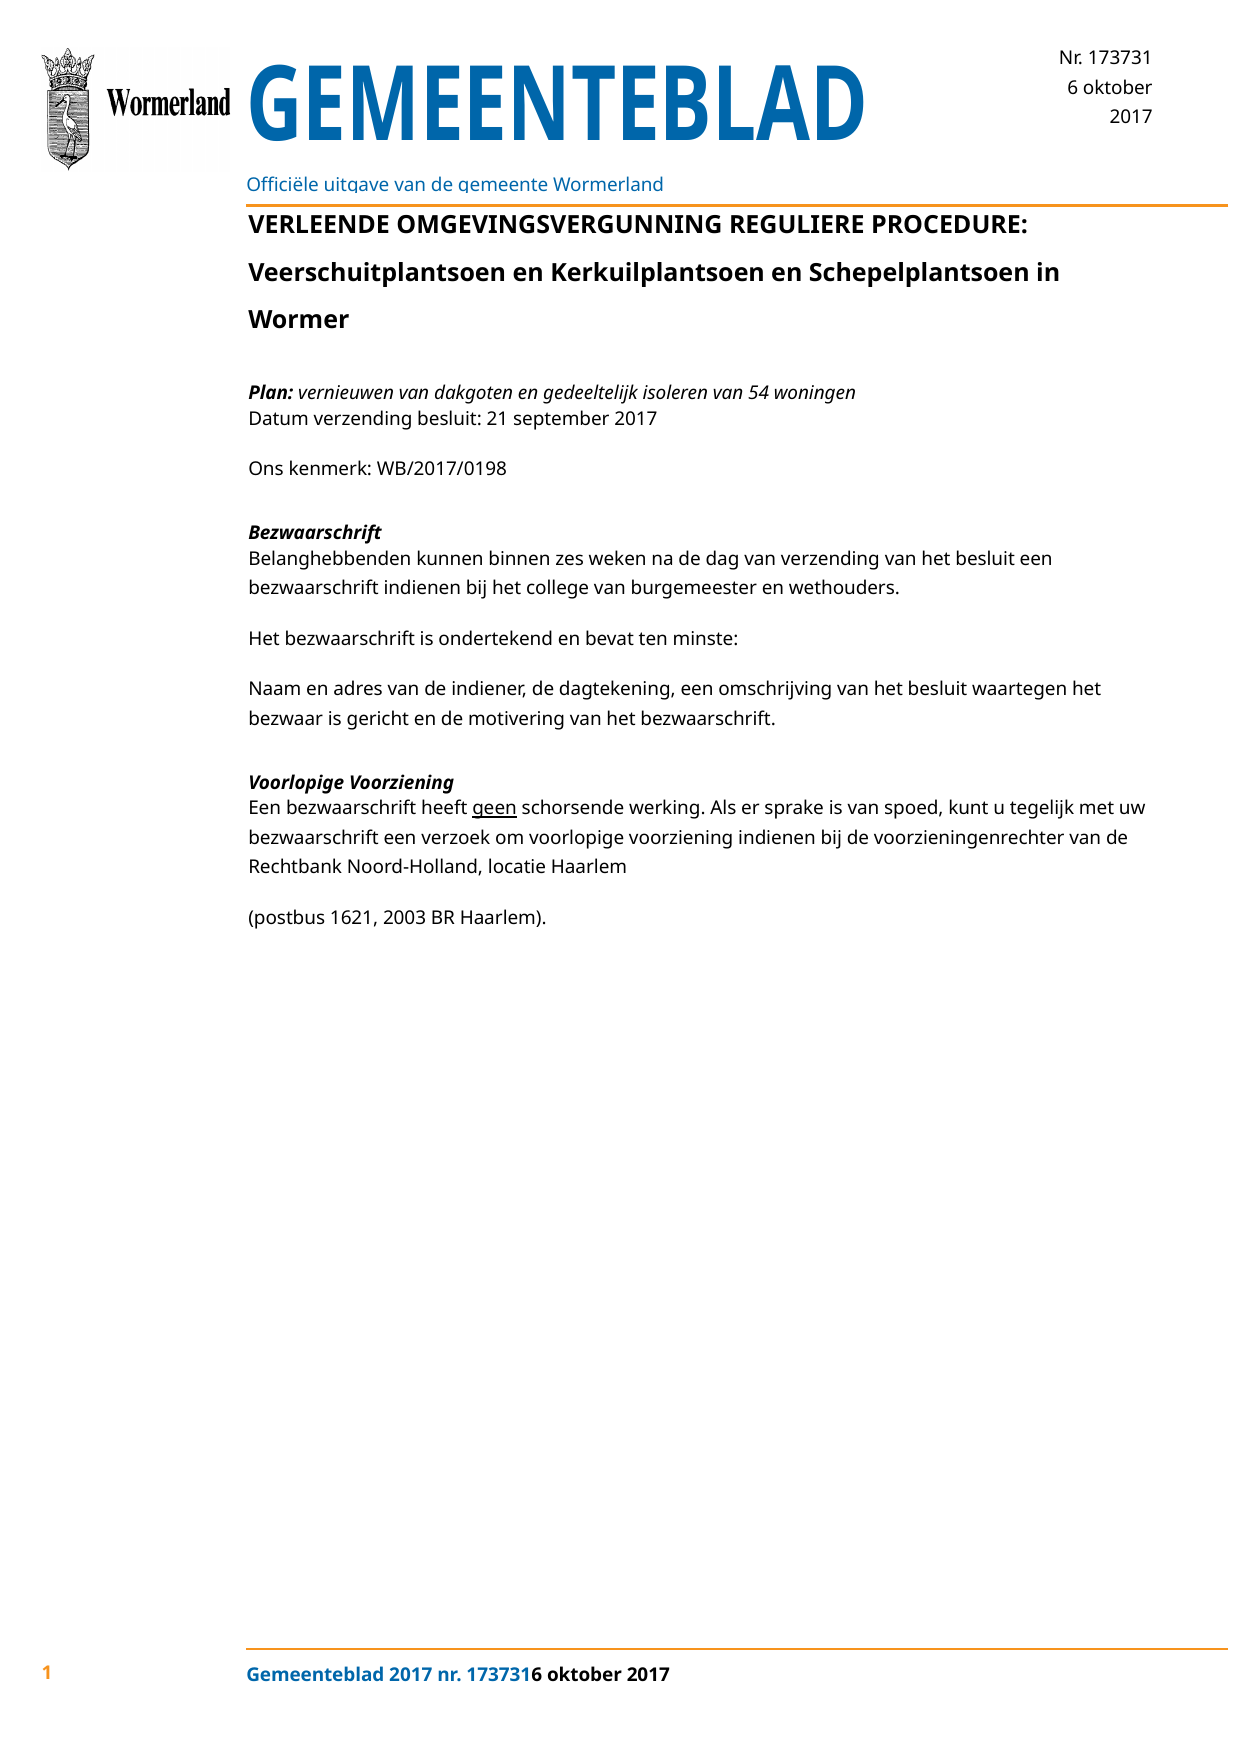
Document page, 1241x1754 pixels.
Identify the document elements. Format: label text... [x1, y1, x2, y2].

text Datum verzending besluit: 21 september 2017 [248, 405, 1152, 431]
text (postbus 1621, 2003 BR Haarlem). [248, 904, 1152, 930]
text Een bezwaarschrift heeft geen schorsende werking. Als er sprake is van spoed, kunt u tegelijk met uw bezwaarschrift een verzoek om voorlopige voorziening indienen bij de voorzieningenrechter van de Rechtbank Noord-Holland, locatie Haarlem [248, 794, 1152, 879]
text Naam en adres van de indiener, de dagtekening, een omschrijving van het besluit waartegen het bezwaar is gericht en de motivering van het bezwaarschrift. [248, 675, 1152, 731]
text Voorlopige Voorziening [248, 769, 1152, 794]
text Plan: vernieuwen van dakgoten en gedeeltelijk isoleren van 54 woningen [248, 379, 1152, 405]
text Ons kenmerk: WB/2017/0198 [248, 455, 1152, 481]
text Het bezwaarschrift is ondertekend en bevat ten minste: [248, 625, 1152, 651]
text VERLEENDE OMGEVINGSVERGUNNING REGULIERE PROCEDURE: Veerschuitplantsoen en Kerkuilplantsoen en Schepelplantsoen in Wormer [248, 207, 1152, 336]
text Belanghebbenden kunnen binnen zes weken na de dag van verzending van het besluit een bezwaarschrift indienen bij het college van burgemeester en wethouders. [248, 545, 1152, 600]
text Bezwaarschrift [248, 519, 1152, 545]
picture [41, 47, 231, 172]
